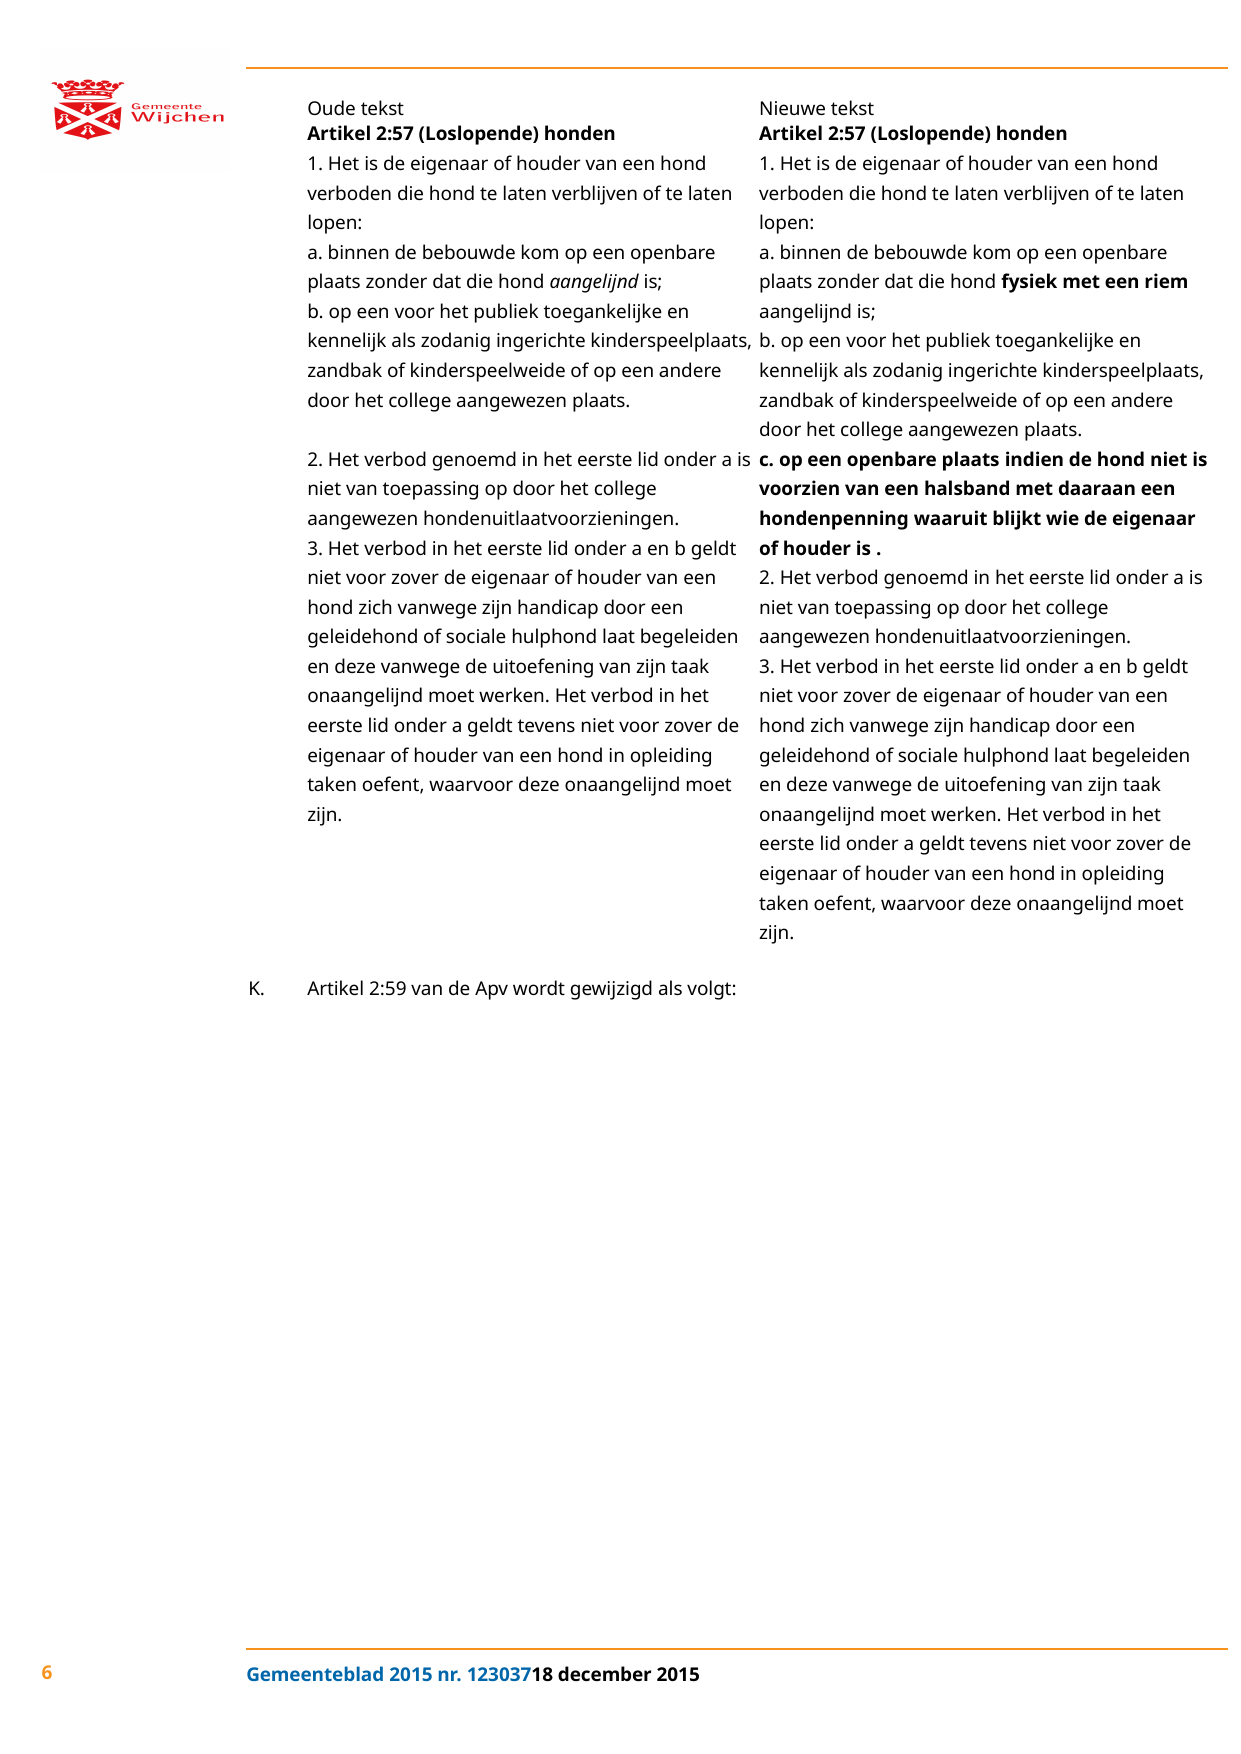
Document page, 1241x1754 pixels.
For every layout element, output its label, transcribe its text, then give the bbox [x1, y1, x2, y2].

table_cell Artikel 2:57 (Loslopende) honden 1. Het is de eigenaar of houder van een hond verboden die hond te laten verblijven of te laten lopen: a. binnen de bebouwde kom op een openbare plaats zonder dat die hond aangelijnd is; b. op een voor het publiek toegankelijke en kennelijk als zodanig ingerichte kinderspeelplaats, zandbak of kinderspeelweide of op een andere door het college aangewezen plaats. 2. Het verbod genoemd in het eerste lid onder a is niet van toepassing op door het college aangewezen hondenuitlaatvoorzieningen. 3. Het verbod in het eerste lid onder a en b geldt niet voor zover de eigenaar of houder van een hond zich vanwege zijn handicap door een geleidehond of sociale hulphond laat begeleiden en deze vanwege de uitoefening van zijn taak onaangelijnd moet werken. Het verbod in het eerste lid onder a geldt tevens niet voor zover de eigenaar of houder van een hond in opleiding taken oefent, waarvoor deze onaangelijnd moet zijn. [307, 121, 759, 945]
table_header Oude tekst [307, 95, 759, 121]
picture [41, 47, 231, 172]
table_cell Artikel 2:57 (Loslopende) honden 1. Het is de eigenaar of houder van een hond verboden die hond te laten verblijven of te laten lopen: a. binnen de bebouwde kom op een openbare plaats zonder dat die hond fysiek met een riem aangelijnd is; b. op een voor het publiek toegankelijke en kennelijk als zodanig ingerichte kinderspeelplaats, zandbak of kinderspeelweide of op een andere door het college aangewezen plaats. c. op een openbare plaats indien de hond niet is voorzien van een halsband met daaraan een hondenpenning waaruit blijkt wie de eigenaar of houder is . 2. Het verbod genoemd in het eerste lid onder a is niet van toepassing op door het college aangewezen hondenuitlaatvoorzieningen. 3. Het verbod in het eerste lid onder a en b geldt niet voor zover de eigenaar of houder van een hond zich vanwege zijn handicap door een geleidehond of sociale hulphond laat begeleiden en deze vanwege de uitoefening van zijn taak onaangelijnd moet werken. Het verbod in het eerste lid onder a geldt tevens niet voor zover de eigenaar of houder van een hond in opleiding taken oefent, waarvoor deze onaangelijnd moet zijn. [759, 121, 1211, 945]
list Artikel 2:59 van de Apv wordt gewijzigd als volgt: [248, 975, 1152, 1001]
table_header Nieuwe tekst [759, 95, 1211, 121]
